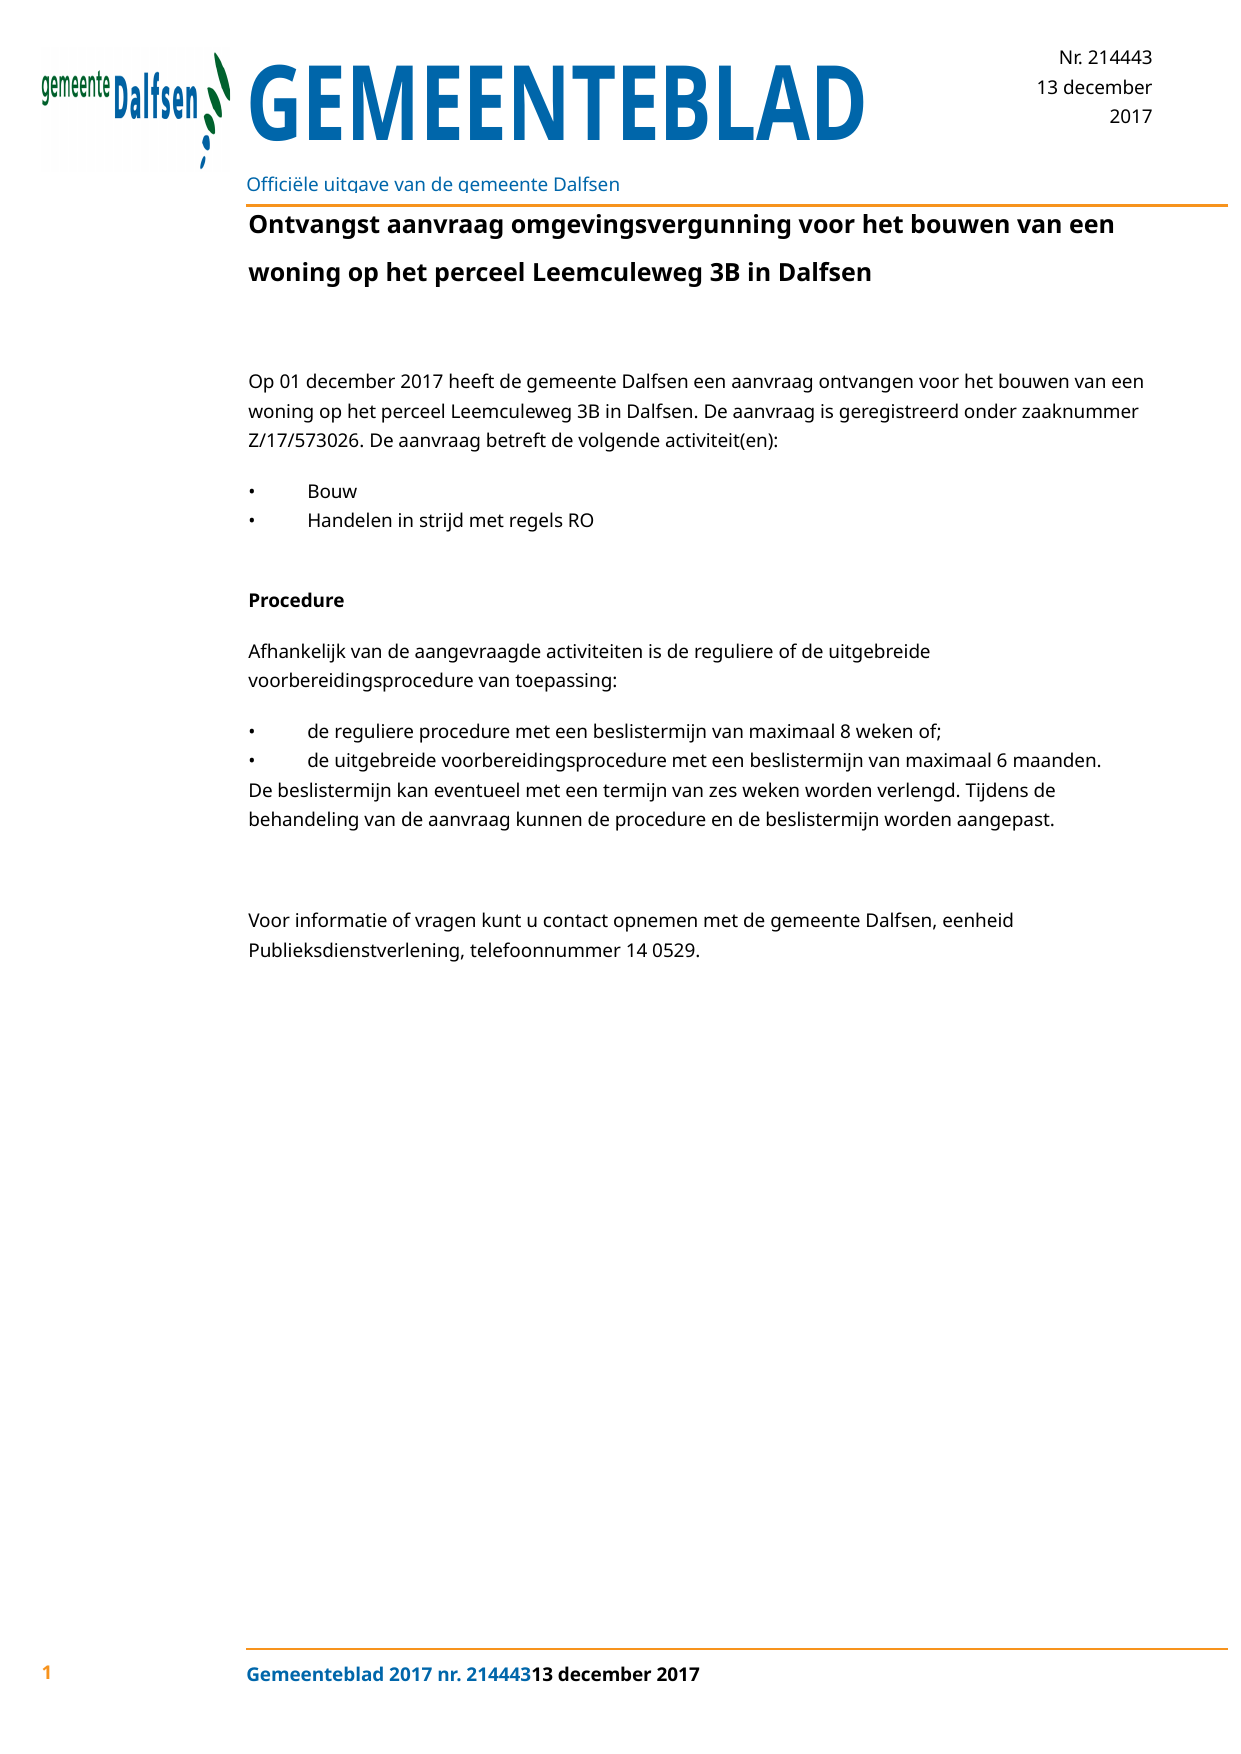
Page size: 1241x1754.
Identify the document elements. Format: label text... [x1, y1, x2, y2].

list de reguliere procedure met een beslistermijn van maximaal 8 weken of; [248, 718, 1152, 744]
text Op 01 december 2017 heeft de gemeente Dalfsen een aanvraag ontvangen voor het bouwen van een woning op het perceel Leemculeweg 3B in Dalfsen. De aanvraag is geregistreerd onder zaaknummer Z/17/573026. De aanvraag betreft de volgende activiteit(en): [248, 368, 1152, 453]
picture [41, 47, 231, 172]
text Procedure [248, 587, 1152, 613]
text De beslistermijn kan eventueel met een termijn van zes weken worden verlengd. Tijdens de behandeling van de aanvraag kunnen de procedure en de beslistermijn worden aangepast. [248, 777, 1152, 832]
list Handelen in strijd met regels RO [248, 507, 1152, 533]
list Bouw [248, 478, 1152, 504]
text Ontvangst aanvraag omgevingsvergunning voor het bouwen van een woning op het perceel Leemculeweg 3B in Dalfsen [248, 207, 1152, 288]
text Voor informatie of vragen kunt u contact opnemen met de gemeente Dalfsen, eenheid Publieksdienstverlening, telefoonnummer 14 0529. [248, 907, 1152, 963]
text Afhankelijk van de aangevraagde activiteiten is de reguliere of de uitgebreide voorbereidingsprocedure van toepassing: [248, 638, 1152, 693]
list de uitgebreide voorbereidingsprocedure met een beslistermijn van maximaal 6 maanden. [248, 747, 1152, 773]
